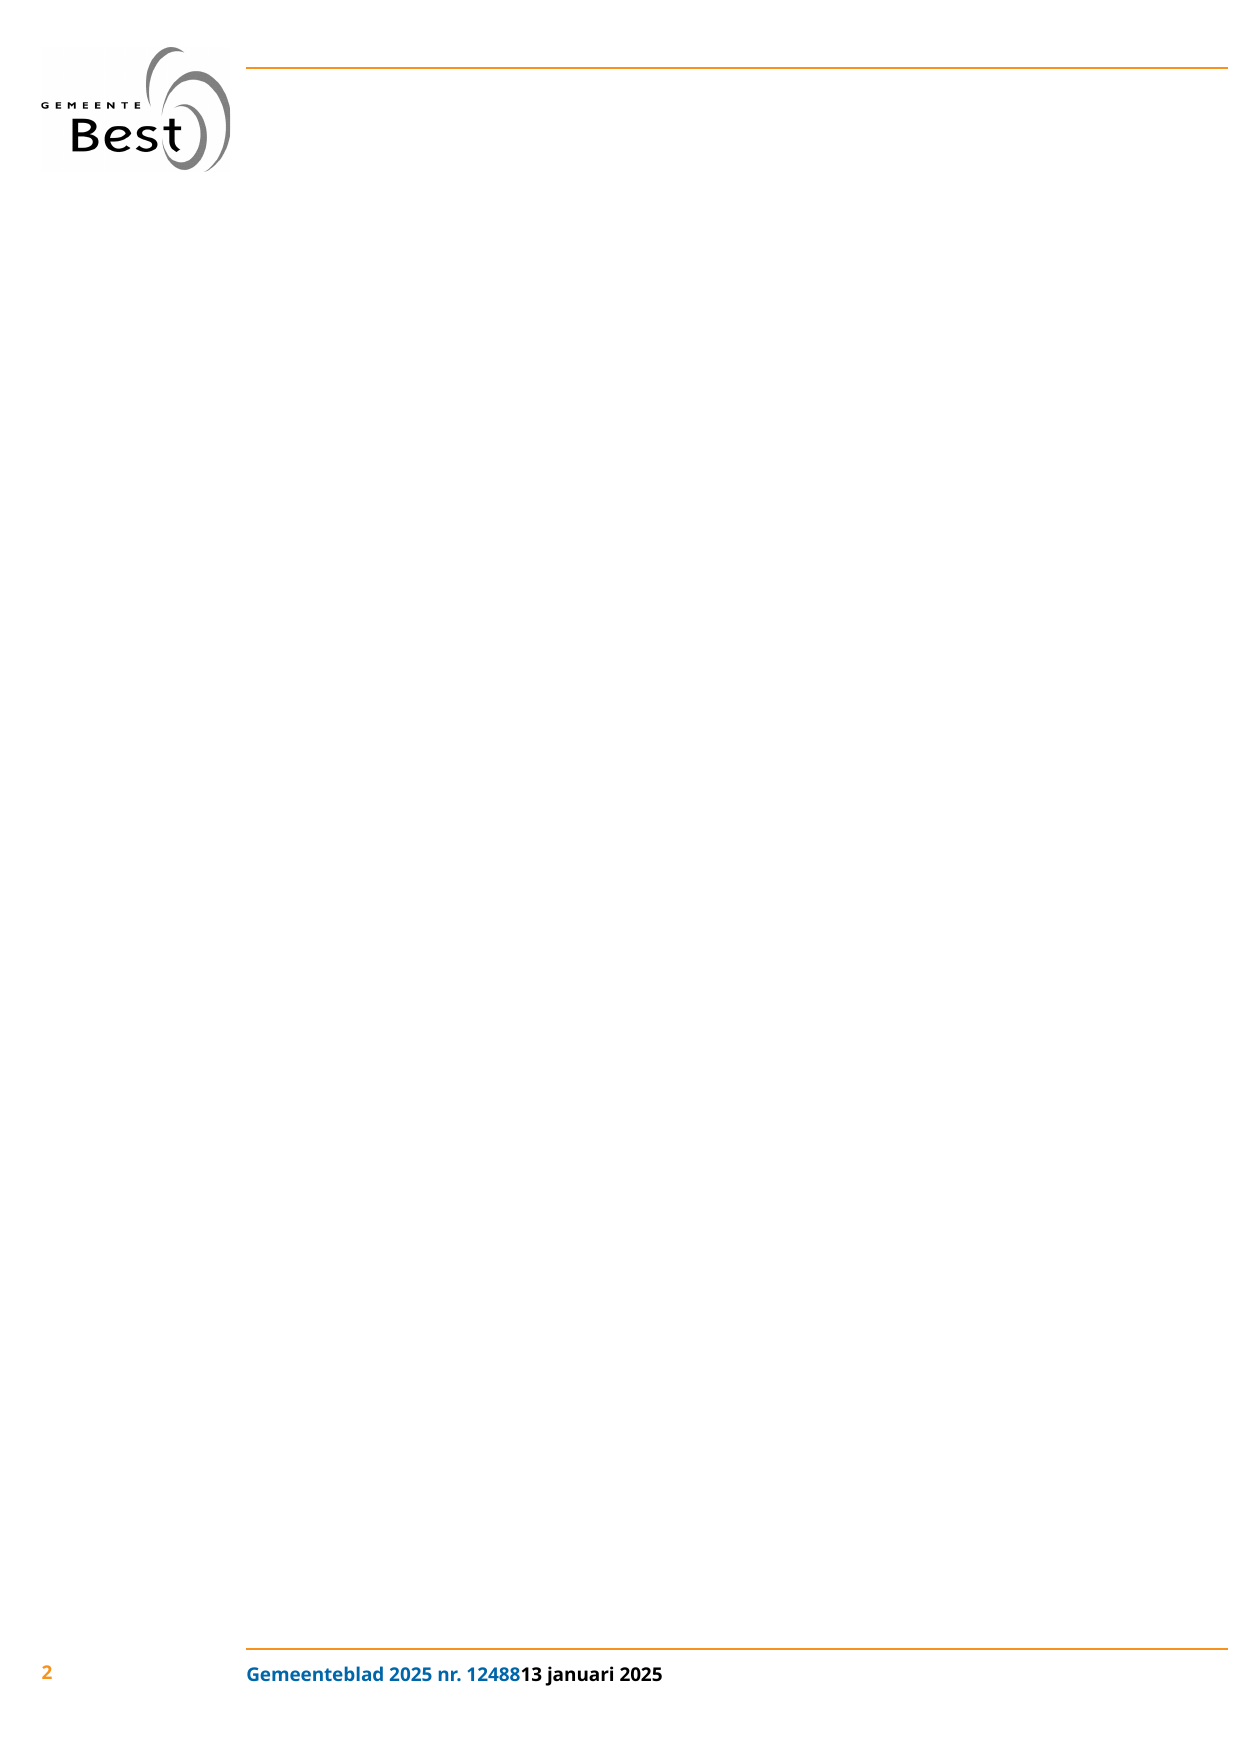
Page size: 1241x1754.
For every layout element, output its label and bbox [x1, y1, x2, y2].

picture [41, 47, 231, 172]
